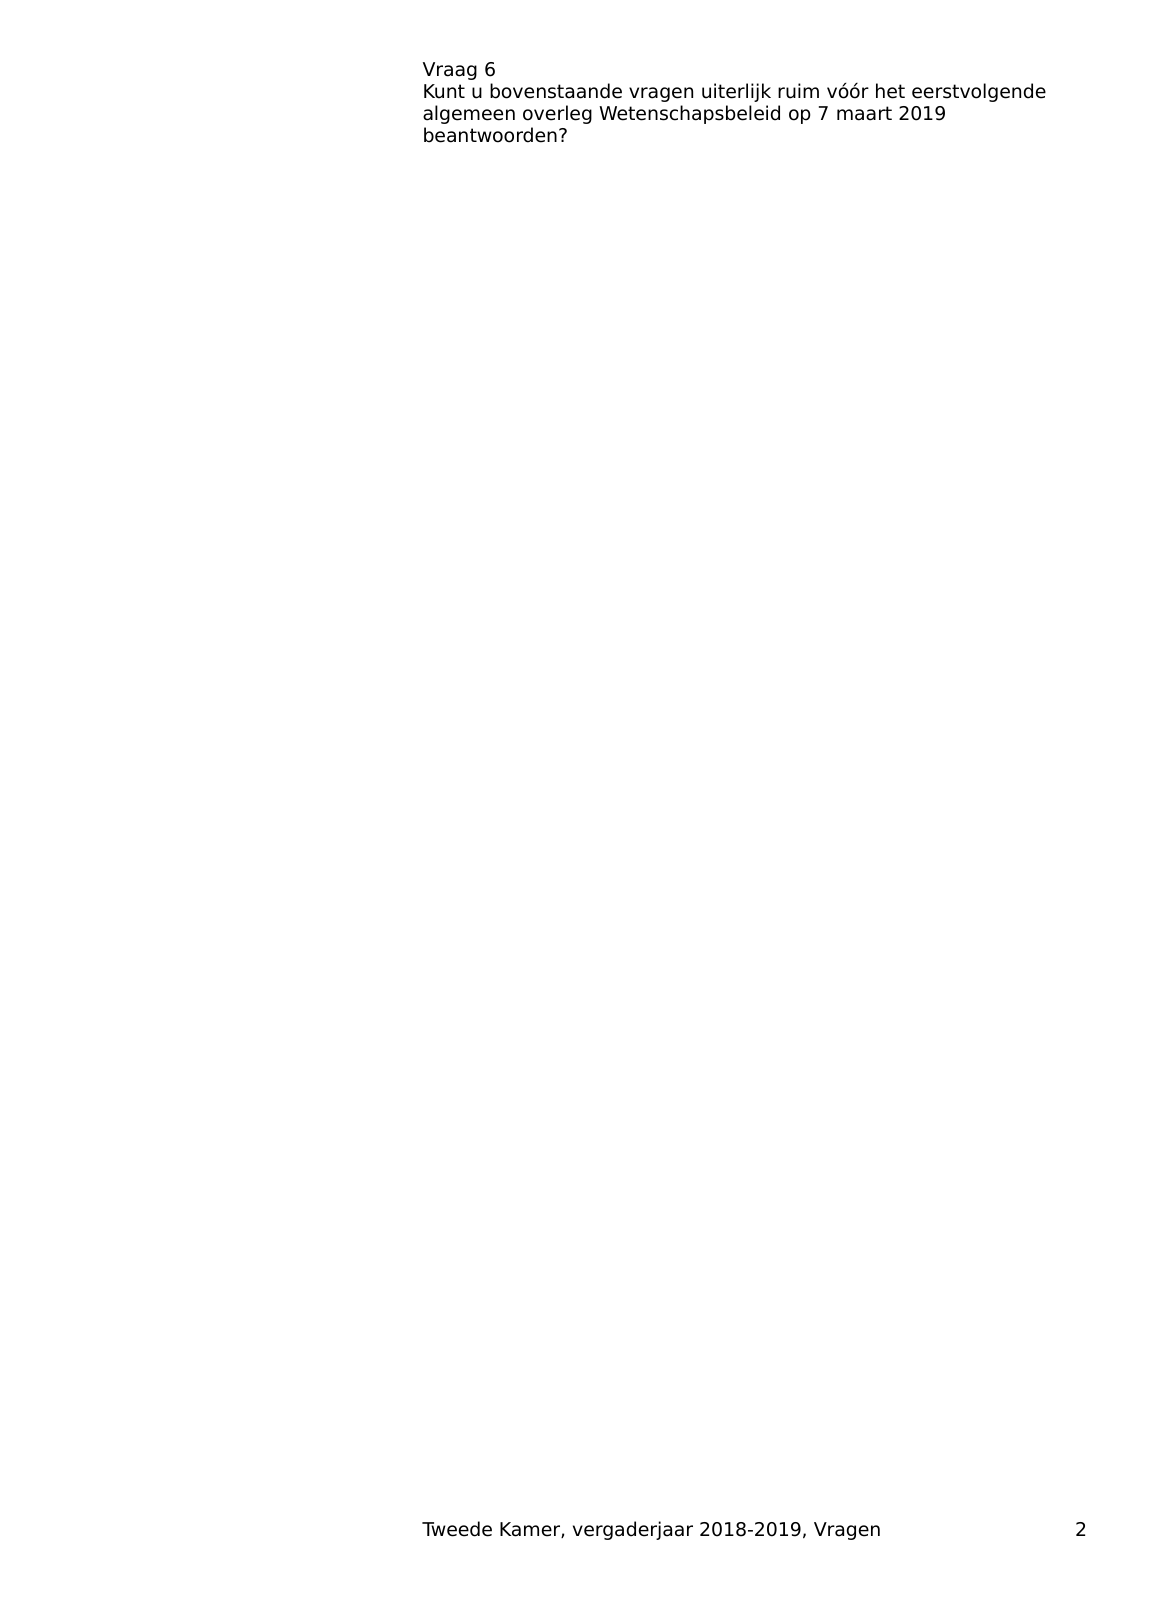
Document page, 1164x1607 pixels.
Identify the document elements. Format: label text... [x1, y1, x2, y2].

text Vraag 6 [422, 59, 1087, 81]
text Kunt u bovenstaande vragen uiterlijk ruim vóór het eerstvolgende algemeen overleg Wetenschapsbeleid op 7 maart 2019 beantwoorden? [422, 81, 1087, 147]
